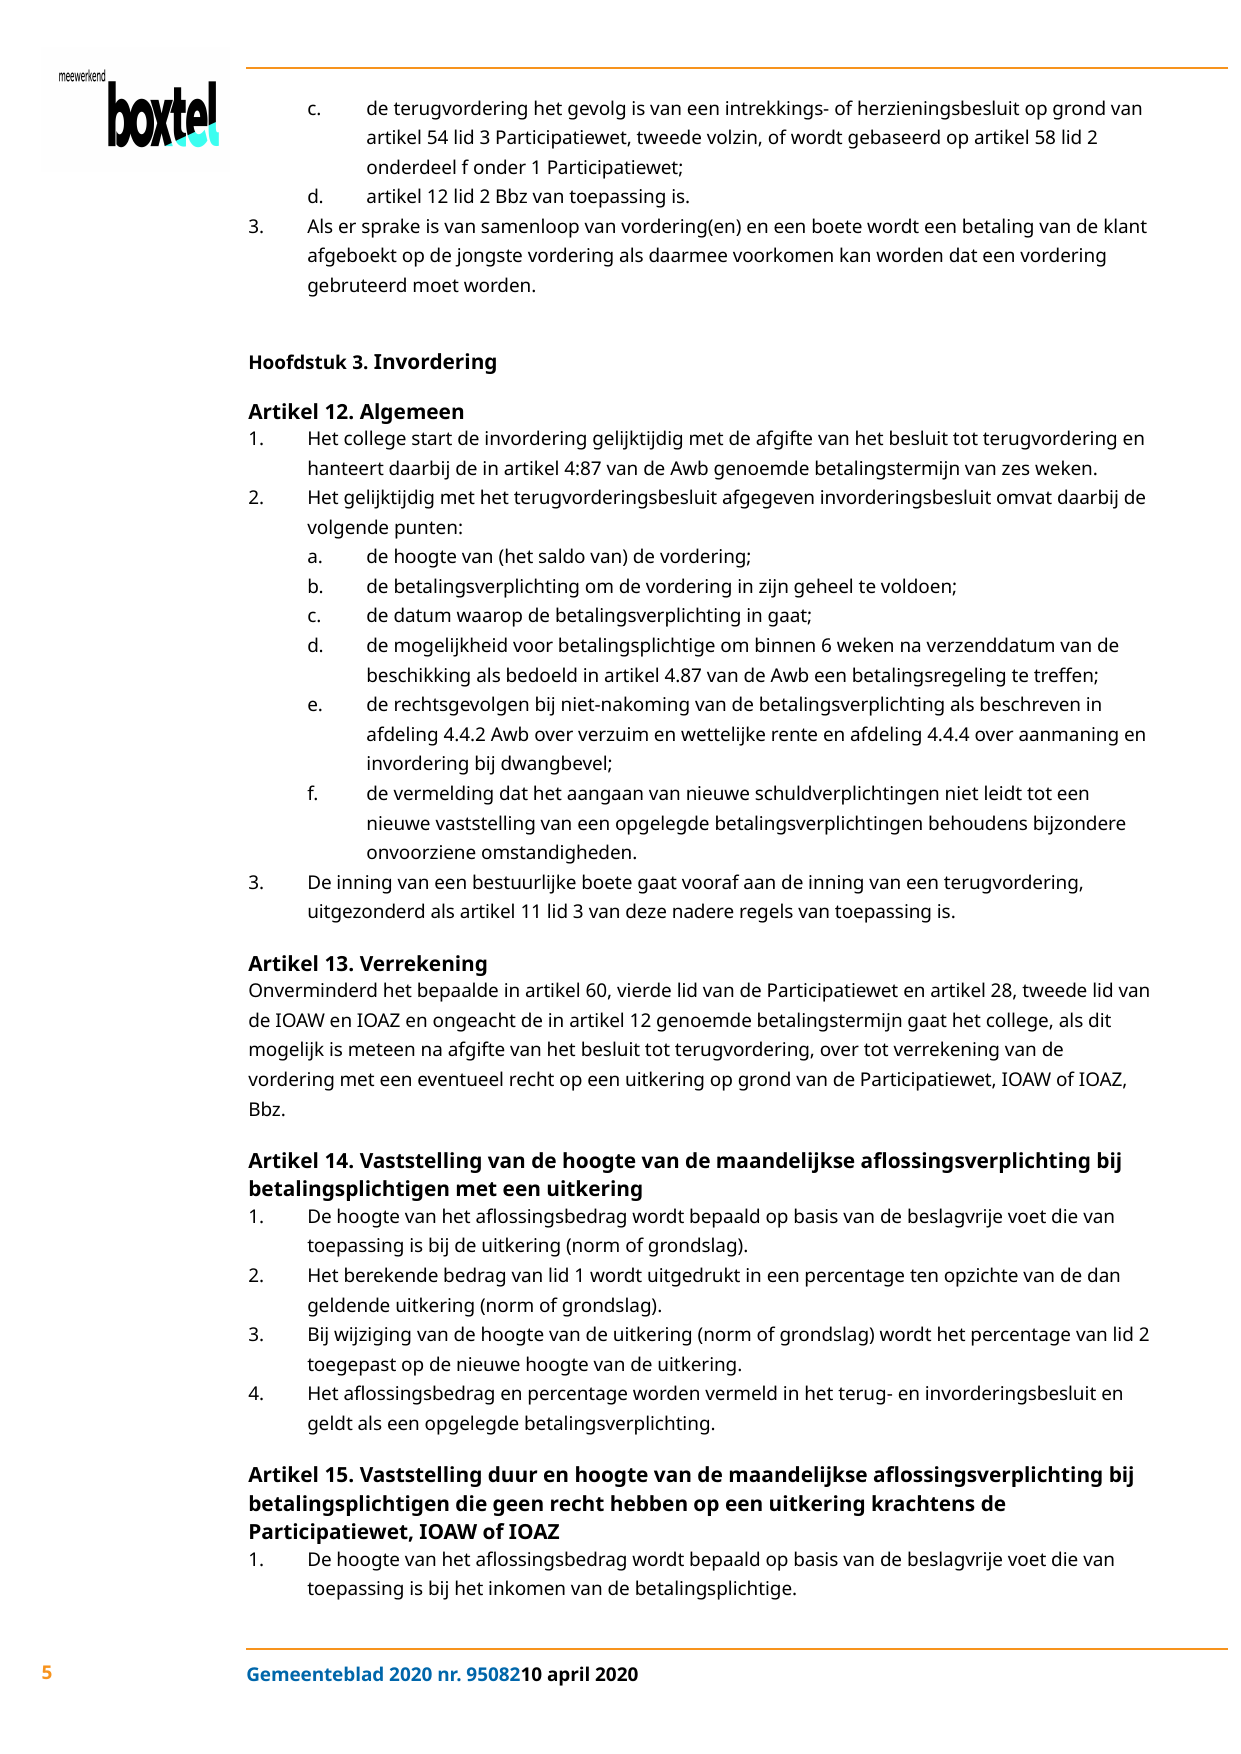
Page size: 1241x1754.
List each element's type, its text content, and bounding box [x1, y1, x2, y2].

list de rechtsgevolgen bij niet-nakoming van de betalingsverplichting als beschreven in afdeling 4.4.2 Awb over verzuim en wettelijke rente en afdeling 4.4.4 over aanmaning en invordering bij dwangbevel; [307, 691, 1152, 776]
list de hoogte van (het saldo van) de vordering; [307, 543, 1152, 569]
list Als er sprake is van samenloop van vordering(en) en een boete wordt een betaling van de klant afgeboekt op de jongste vordering als daarmee voorkomen kan worden dat een vordering gebruteerd moet worden. [248, 213, 1152, 298]
list Het aflossingsbedrag en percentage worden vermeld in het terug- en invorderingsbesluit en geldt als een opgelegde betalingsverplichting. [248, 1381, 1152, 1436]
text Artikel 14. Vaststelling van de hoogte van de maandelijkse aflossingsverplichting bij betalingsplichtigen met een uitkering [248, 1146, 1152, 1203]
text Artikel 12. Algemeen [248, 397, 1152, 425]
list Het college start de invordering gelijktijdig met de afgifte van het besluit tot terugvordering en hanteert daarbij de in artikel 4:87 van de Awb genoemde betalingstermijn van zes weken. [248, 425, 1152, 481]
list de vermelding dat het aangaan van nieuwe schuldverplichtingen niet leidt tot een nieuwe vaststelling van een opgelegde betalingsverplichtingen behoudens bijzondere onvoorziene omstandigheden. [307, 780, 1152, 865]
list De inning van een bestuurlijke boete gaat vooraf aan de inning van een terugvordering, uitgezonderd als artikel 11 lid 3 van deze nadere regels van toepassing is. [248, 869, 1152, 924]
list de mogelijkheid voor betalingsplichtige om binnen 6 weken na verzenddatum van de beschikking als bedoeld in artikel 4.87 van de Awb een betalingsregeling te treffen; [307, 632, 1152, 688]
list artikel 12 lid 2 Bbz van toepassing is. [307, 183, 1152, 209]
list Het gelijktijdig met het terugvorderingsbesluit afgegeven invorderingsbesluit omvat daarbij de volgende punten: [248, 484, 1152, 540]
list de terugvordering het gevolg is van een intrekkings- of herzieningsbesluit op grond van artikel 54 lid 3 Participatiewet, tweede volzin, of wordt gebaseerd op artikel 58 lid 2 onderdeel f onder 1 Participatiewet; [307, 95, 1152, 180]
picture [41, 47, 231, 172]
list De hoogte van het aflossingsbedrag wordt bepaald op basis van de beslagvrije voet die van toepassing is bij het inkomen van de betalingsplichtige. [248, 1546, 1152, 1601]
text Artikel 15. Vaststelling duur en hoogte van de maandelijkse aflossingsverplichting bij betalingsplichtigen die geen recht hebben op een uitkering krachtens de Participatiewet, IOAW of IOAZ [248, 1461, 1152, 1546]
list Het berekende bedrag van lid 1 wordt uitgedrukt in een percentage ten opzichte van de dan geldende uitkering (norm of grondslag). [248, 1262, 1152, 1317]
list Bij wijziging van de hoogte van de uitkering (norm of grondslag) wordt het percentage van lid 2 toegepast op de nieuwe hoogte van de uitkering. [248, 1321, 1152, 1377]
text Artikel 13. Verrekening [248, 949, 1152, 977]
list de datum waarop de betalingsverplichting in gaat; [307, 603, 1152, 628]
list De hoogte van het aflossingsbedrag wordt bepaald op basis van de beslagvrije voet die van toepassing is bij de uitkering (norm of grondslag). [248, 1203, 1152, 1258]
text Hoofdstuk 3. Invordering [248, 347, 1152, 376]
text Onverminderd het bepaalde in artikel 60, vierde lid van de Participatiewet en artikel 28, tweede lid van de IOAW en IOAZ en ongeacht de in artikel 12 genoemde betalingstermijn gaat het college, als dit mogelijk is meteen na afgifte van het besluit tot terugvordering, over tot verrekening van de vordering met een eventueel recht op een uitkering op grond van de Participatiewet, IOAW of IOAZ, Bbz. [248, 977, 1152, 1121]
list de betalingsverplichting om de vordering in zijn geheel te voldoen; [307, 573, 1152, 599]
